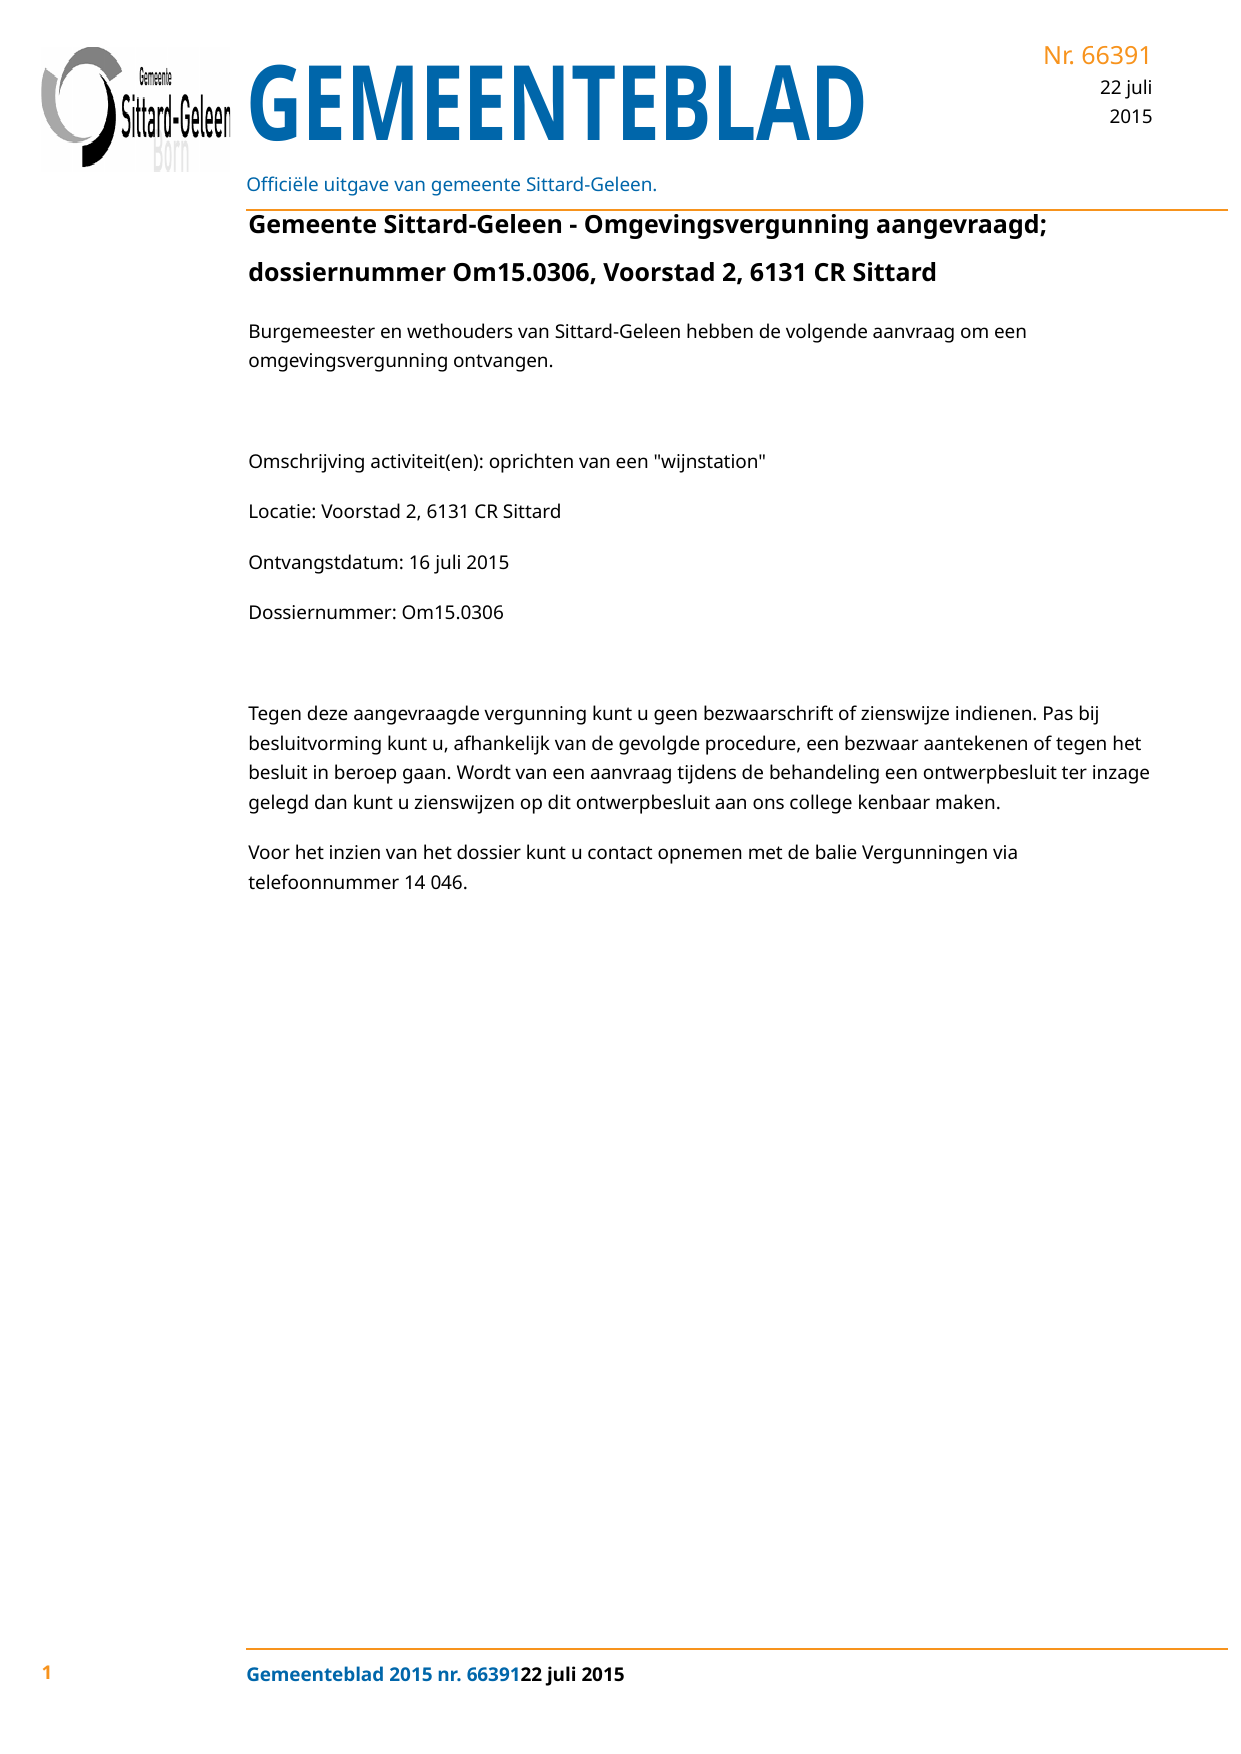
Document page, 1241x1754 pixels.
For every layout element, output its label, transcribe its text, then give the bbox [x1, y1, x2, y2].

text Voor het inzien van het dossier kunt u contact opnemen met de balie Vergunningen via telefoonnummer 14 046. [248, 839, 1152, 895]
text Burgemeester en wethouders van Sittard-Geleen hebben de volgende aanvraag om een omgevingsvergunning ontvangen. [248, 318, 1152, 373]
text Gemeente Sittard-Geleen - Omgevingsvergunning aangevraagd; dossiernummer Om15.0306, Voorstad 2, 6131 CR Sittard [248, 211, 1152, 288]
text Omschrijving activiteit(en): oprichten van een "wijnstation" [248, 448, 1152, 474]
text Locatie: Voorstad 2, 6131 CR Sittard [248, 499, 1152, 524]
text Ontvangstdatum: 16 juli 2015 [248, 549, 1152, 575]
text Dossiernummer: Om15.0306 [248, 599, 1152, 625]
text Tegen deze aangevraagde vergunning kunt u geen bezwaarschrift of zienswijze indienen. Pas bij besluitvorming kunt u, afhankelijk van de gevolgde procedure, een bezwaar aantekenen of tegen het besluit in beroep gaan. Wordt van een aanvraag tijdens de behandeling een ontwerpbesluit ter inzage gelegd dan kunt u zienswijzen op dit ontwerpbesluit aan ons college kenbaar maken. [248, 700, 1152, 815]
picture [41, 47, 231, 172]
